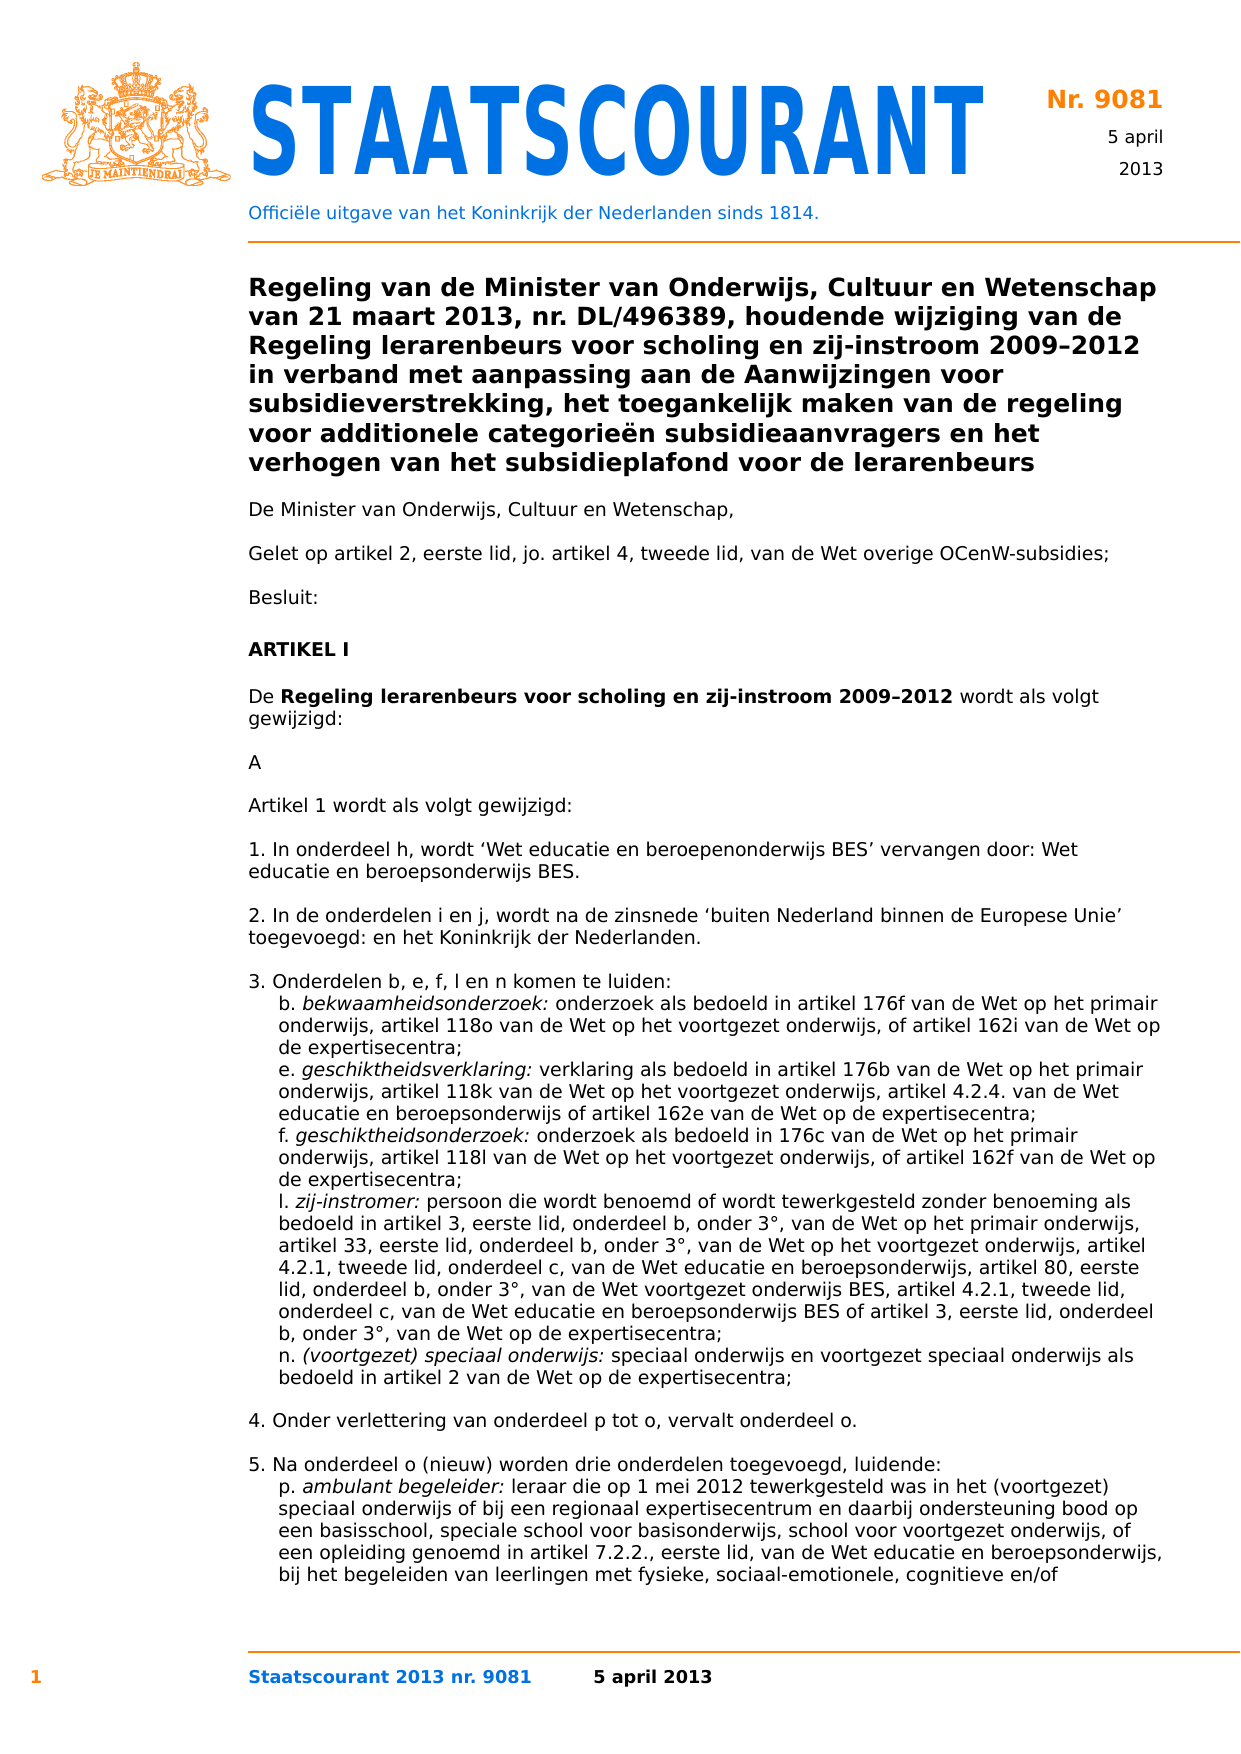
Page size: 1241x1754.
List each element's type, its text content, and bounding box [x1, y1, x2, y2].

text f. geschiktheidsonderzoek: onderzoek als bedoeld in 176c van de Wet op het primair onderwijs, artikel 118l van de Wet op het voortgezet onderwijs, of artikel 162f van de Wet op de expertisecentra; [278, 1125, 1163, 1191]
text 4. Onder verlettering van onderdeel p tot o, vervalt onderdeel o. [248, 1410, 1163, 1432]
subtitle Regeling van de Minister van Onderwijs, Cultuur en Wetenschap van 21 maart 2013, nr. DL/496389, houdende wijziging van de Regeling lerarenbeurs voor scholing en zij-instroom 2009–2012 in verband met aanpassing aan de Aanwijzingen voor subsidieverstrekking, het toegankelijk maken van de regeling voor additionele categorieën subsidieaanvragers en het verhogen van het subsidieplafond voor de lerarenbeurs [248, 273, 1163, 477]
text 1. In onderdeel h, wordt ‘Wet educatie en beroepenonderwijs BES’ vervangen door: Wet educatie en beroepsonderwijs BES. [248, 839, 1163, 883]
text e. geschiktheidsverklaring: verklaring als bedoeld in artikel 176b van de Wet op het primair onderwijs, artikel 118k van de Wet op het voortgezet onderwijs, artikel 4.2.4. van de Wet educatie en beroepsonderwijs of artikel 162e van de Wet op de expertisecentra; [278, 1059, 1163, 1125]
table_header [25, 62, 248, 241]
text Gelet op artikel 2, eerste lid, jo. artikel 4, tweede lid, van de Wet overige OCenW-subsidies; [248, 543, 1163, 565]
table_cell Officiële uitgave van het Koninkrijk der Nederlanden sinds 1814. [248, 203, 1240, 241]
text Artikel 1 wordt als volgt gewijzigd: [248, 795, 1163, 817]
picture [41, 62, 231, 186]
text p. ambulant begeleider: leraar die op 1 mei 2012 tewerkgesteld was in het (voortgezet) speciaal onderwijs of bij een regionaal expertisecentrum en daarbij ondersteuning bood op een basisschool, speciale school voor basisonderwijs, school voor voortgezet onderwijs, of een opleiding genoemd in artikel 7.2.2., eerste lid, van de Wet educatie en beroepsonderwijs, bij het begeleiden van leerlingen met fysieke, sociaal-emotionele, cognitieve en/of [278, 1476, 1163, 1586]
text 2. In de onderdelen i en j, wordt na de zinsnede ‘buiten Nederland binnen de Europese Unie’ toegevoegd: en het Koninkrijk der Nederlanden. [248, 905, 1163, 949]
text l. zij-instromer: persoon die wordt benoemd of wordt tewerkgesteld zonder benoeming als bedoeld in artikel 3, eerste lid, onderdeel b, onder 3°, van de Wet op het primair onderwijs, artikel 33, eerste lid, onderdeel b, onder 3°, van de Wet op het voortgezet onderwijs, artikel 4.2.1, tweede lid, onderdeel c, van de Wet educatie en beroepsonderwijs, artikel 80, eerste lid, onderdeel b, onder 3°, van de Wet voortgezet onderwijs BES, artikel 4.2.1, tweede lid, onderdeel c, van de Wet educatie en beroepsonderwijs BES of artikel 3, eerste lid, onderdeel b, onder 3°, van de Wet op de expertisecentra; [278, 1191, 1163, 1344]
text 3. Onderdelen b, e, f, l en n komen te luiden: [248, 971, 1163, 993]
table_header Nr. 9081 [998, 62, 1240, 121]
text 5. Na onderdeel o (nieuw) worden drie onderdelen toegevoegd, luidende: [248, 1454, 1163, 1476]
text n. (voortgezet) speciaal onderwijs: speciaal onderwijs en voortgezet speciaal onderwijs als bedoeld in artikel 2 van de Wet op de expertisecentra; [278, 1344, 1163, 1388]
table_cell 2013 [998, 153, 1240, 203]
table_header STAATSCOURANT [248, 62, 998, 203]
text De Minister van Onderwijs, Cultuur en Wetenschap, [248, 499, 1163, 521]
table_cell 5 april [998, 121, 1240, 153]
text Besluit: [248, 587, 1163, 609]
text A [248, 752, 1163, 773]
subtitle ARTIKEL I [248, 639, 1163, 661]
text b. bekwaamheidsonderzoek: onderzoek als bedoeld in artikel 176f van de Wet op het primair onderwijs, artikel 118o van de Wet op het voortgezet onderwijs, of artikel 162i van de Wet op de expertisecentra; [278, 993, 1163, 1059]
text De Regeling lerarenbeurs voor scholing en zij-instroom 2009–2012 wordt als volgt gewijzigd: [248, 686, 1163, 730]
